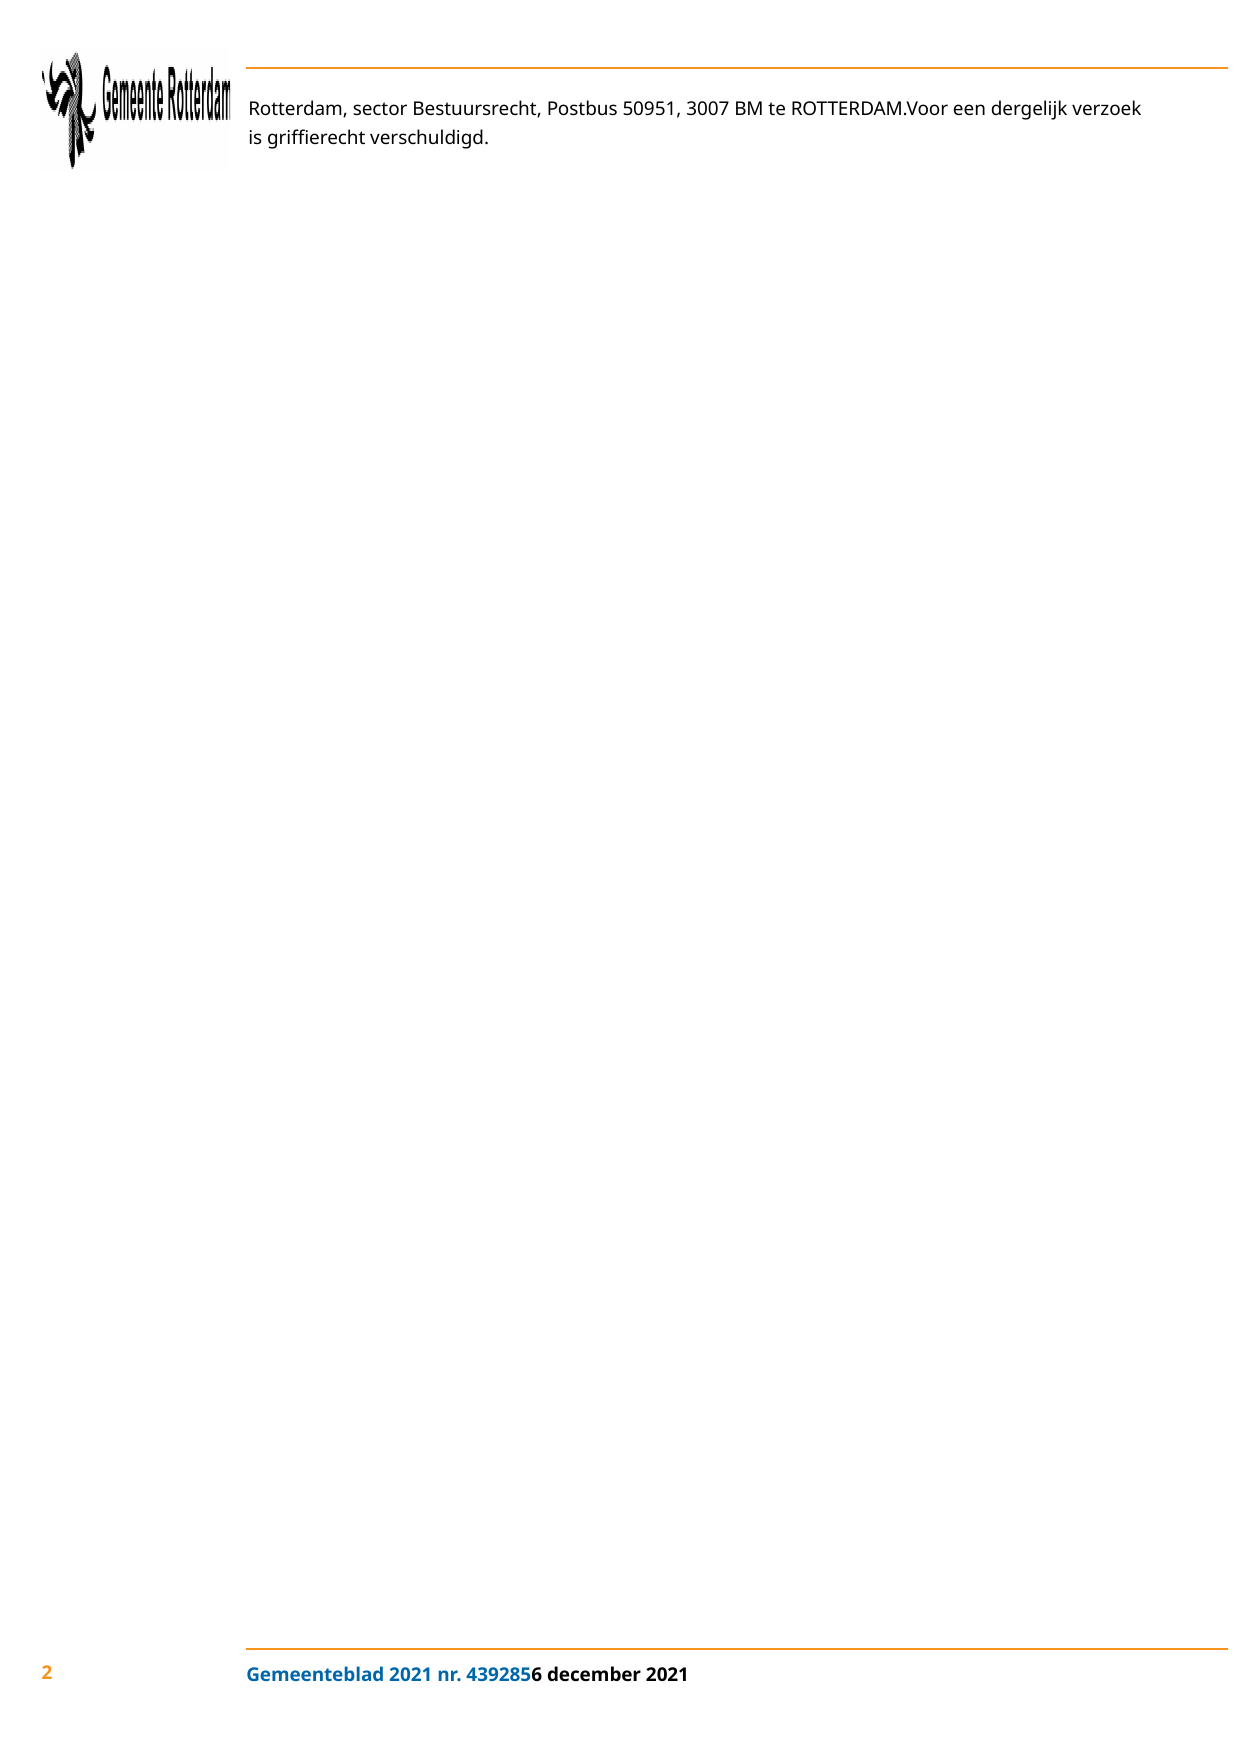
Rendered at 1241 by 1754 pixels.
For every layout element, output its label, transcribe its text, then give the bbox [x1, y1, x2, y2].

picture [41, 47, 231, 172]
text Rotterdam, sector Bestuursrecht, Postbus 50951, 3007 BM te ROTTERDAM.Voor een dergelijk verzoek is griffierecht verschuldigd. [248, 95, 1152, 150]
